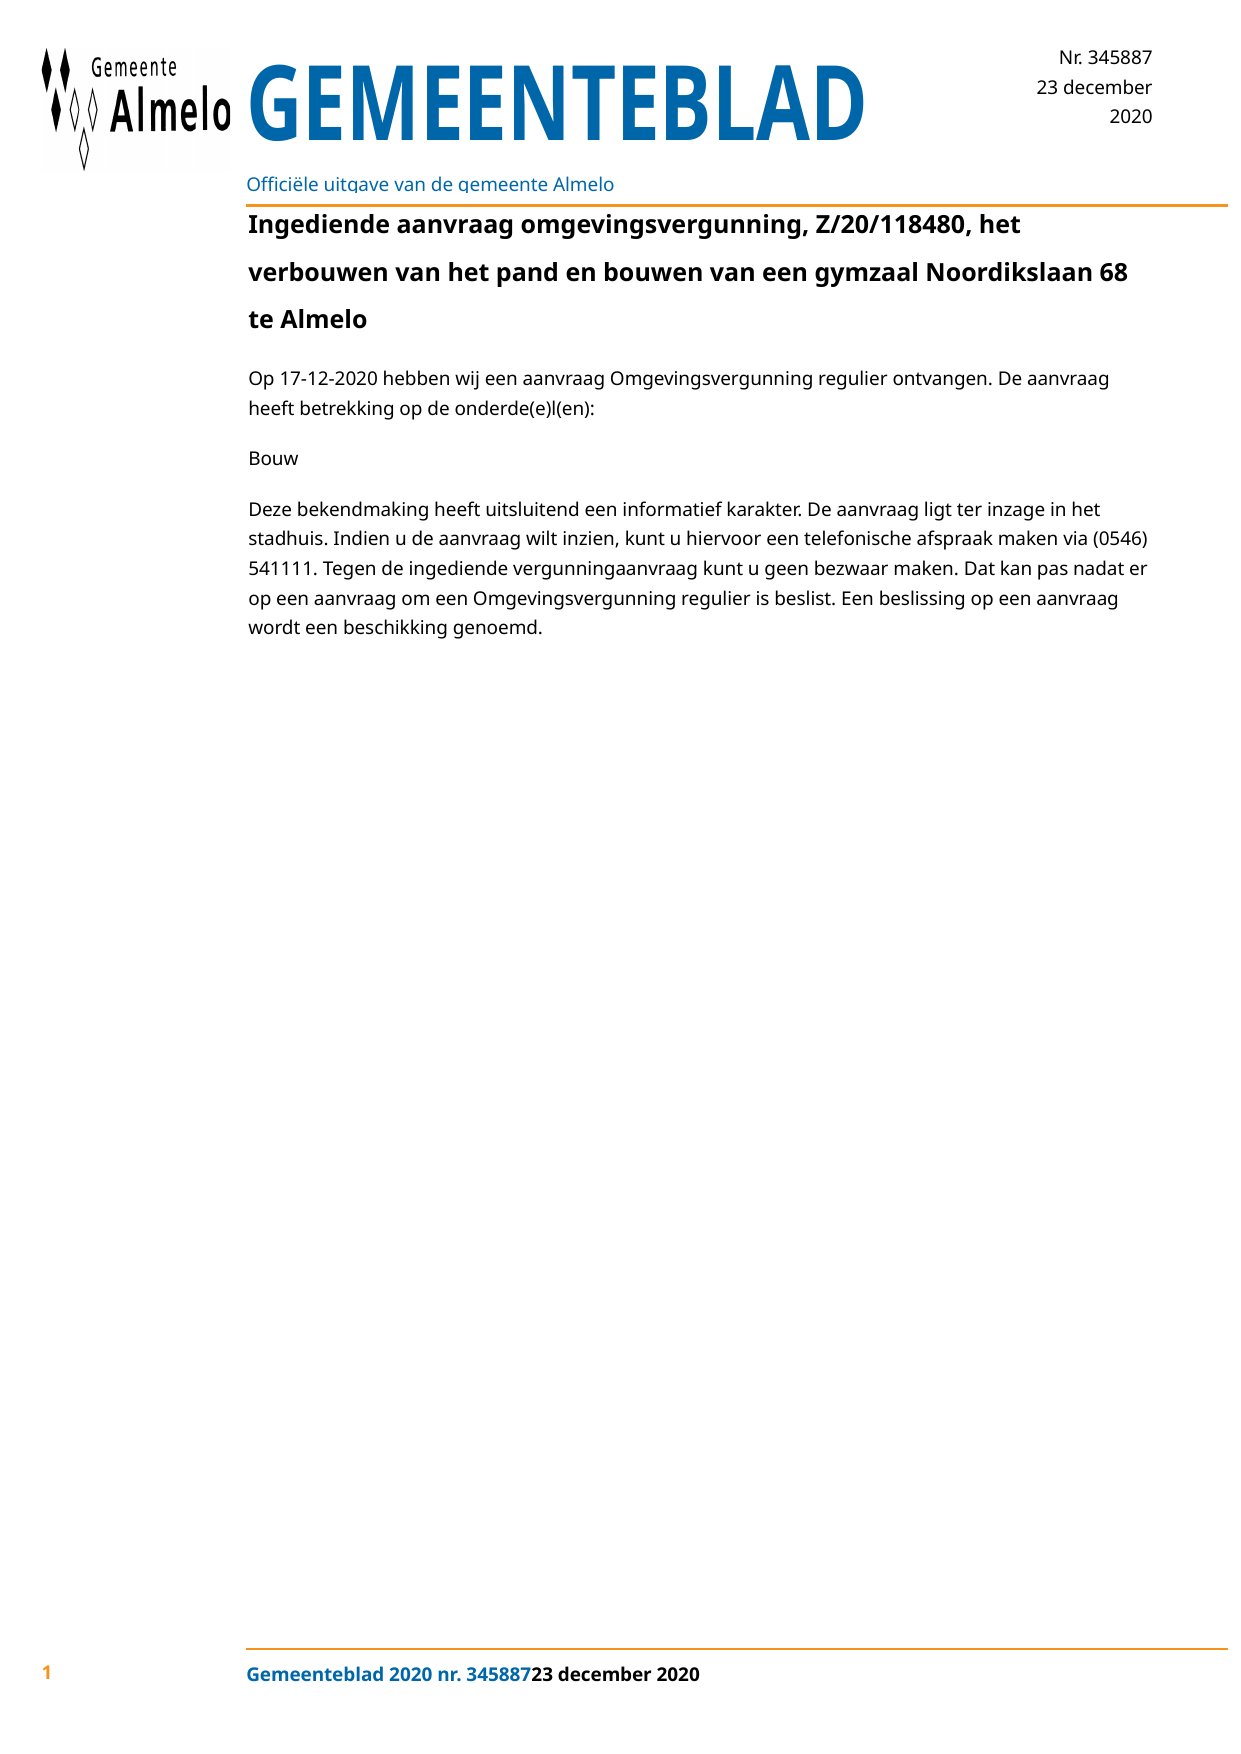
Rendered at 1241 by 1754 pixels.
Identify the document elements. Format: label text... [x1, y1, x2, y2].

text Bouw [248, 446, 1152, 471]
text Op 17-12-2020 hebben wij een aanvraag Omgevingsvergunning regulier ontvangen. De aanvraag heeft betrekking op de onderde(e)l(en): [248, 366, 1152, 421]
text Deze bekendmaking heeft uitsluitend een informatief karakter. De aanvraag ligt ter inzage in het stadhuis. Indien u de aanvraag wilt inzien, kunt u hiervoor een telefonische afspraak maken via (0546) 541111. Tegen de ingediende vergunningaanvraag kunt u geen bezwaar maken. Dat kan pas nadat er op een aanvraag om een Omgevingsvergunning regulier is beslist. Een beslissing op een aanvraag wordt een beschikking genoemd. [248, 496, 1152, 640]
picture [41, 47, 231, 172]
text Ingediende aanvraag omgevingsvergunning, Z/20/118480, het verbouwen van het pand en bouwen van een gymzaal Noordikslaan 68 te Almelo [248, 207, 1152, 336]
